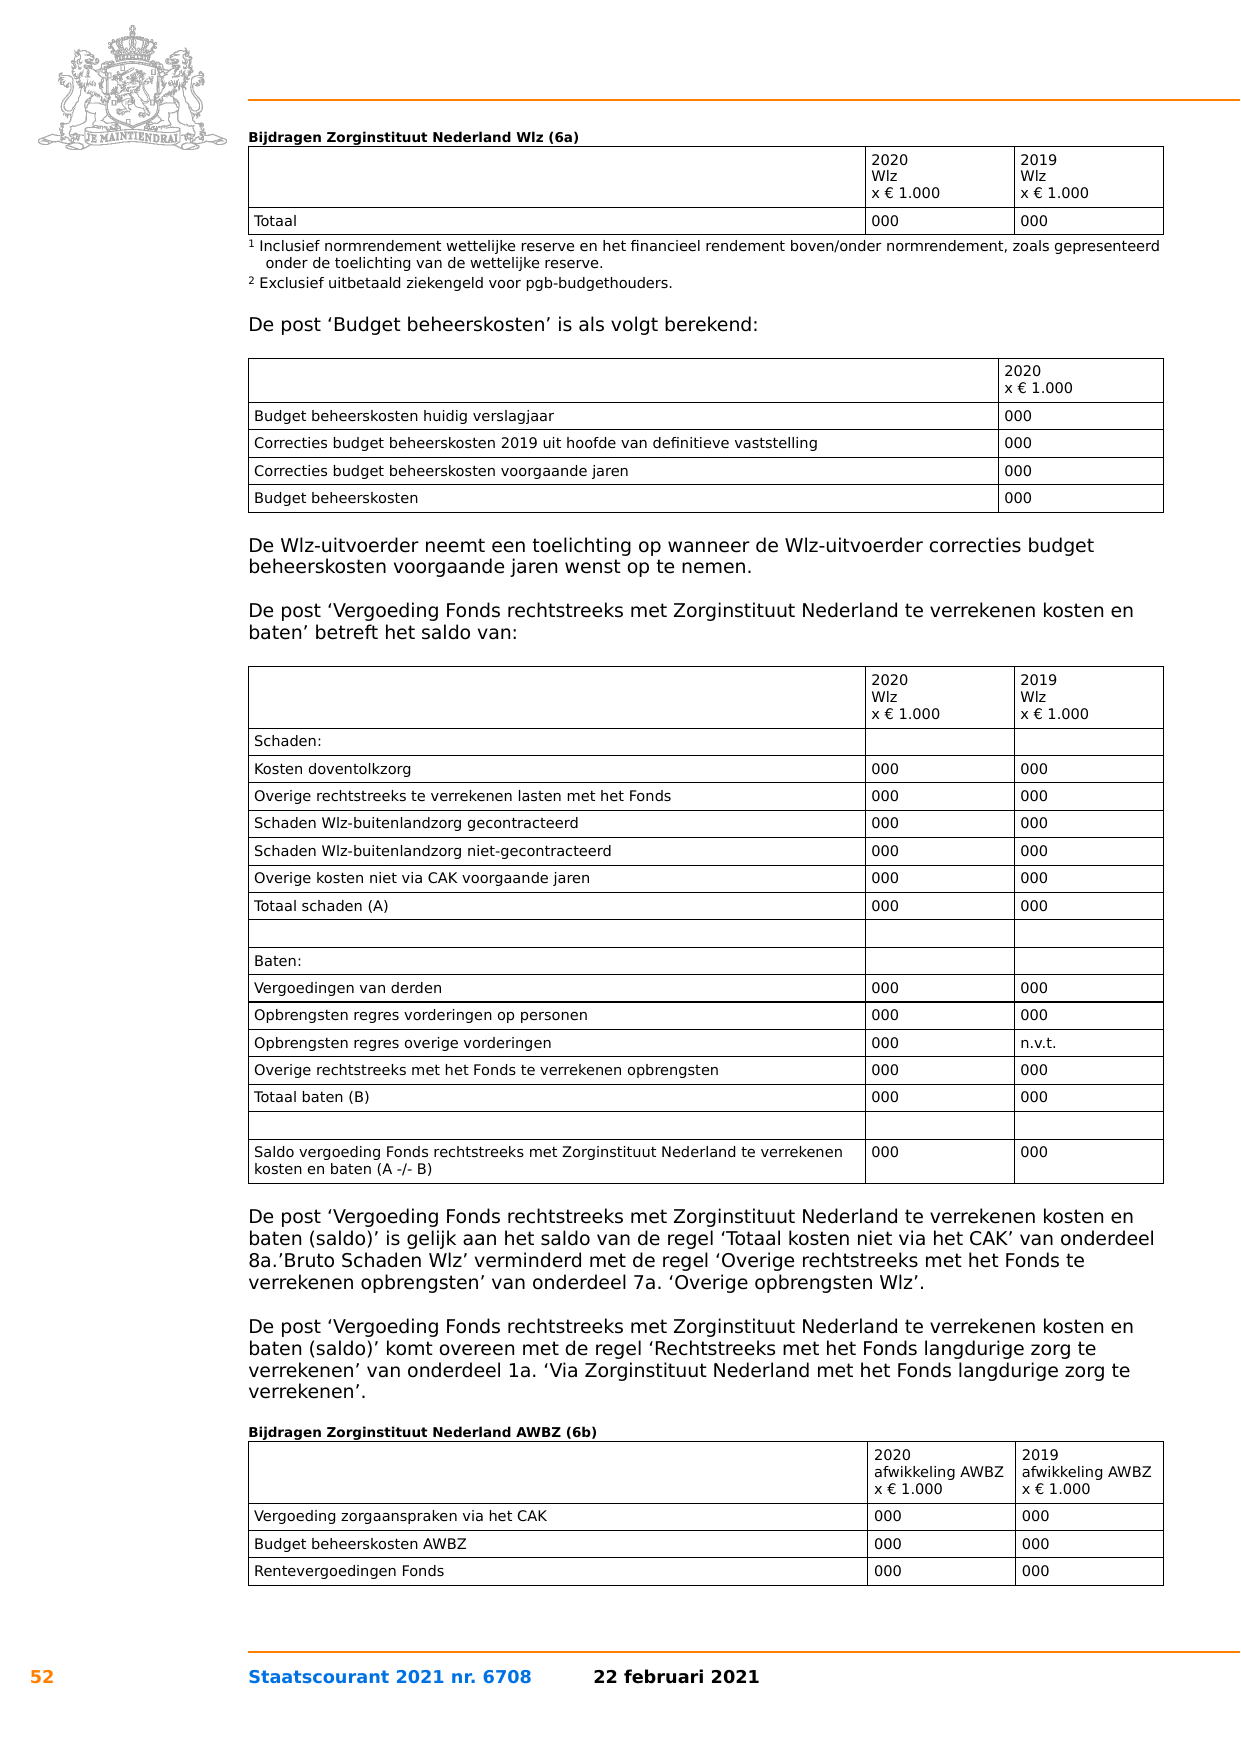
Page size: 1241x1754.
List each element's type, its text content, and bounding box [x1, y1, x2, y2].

table_cell 000 [866, 975, 1014, 1001]
table_cell n.v.t. [1015, 1030, 1163, 1056]
table_cell [249, 1442, 867, 1502]
table_cell 000 [866, 893, 1014, 919]
table_cell Vergoeding zorgaanspraken via het CAK [249, 1504, 867, 1530]
table_header 2020 x € 1.000 [999, 359, 1163, 402]
table_cell 000 [999, 458, 1163, 484]
table_cell Correcties budget beheerskosten voorgaande jaren [249, 458, 998, 484]
table_cell [249, 1112, 865, 1138]
table_cell 2020 Wlz x € 1.000 [866, 147, 1014, 207]
table_cell 000 [1015, 756, 1163, 782]
table_cell Rentevergoedingen Fonds [249, 1558, 867, 1584]
table_cell 000 [866, 838, 1014, 864]
table_cell 000 [866, 208, 1014, 234]
table_header [249, 667, 865, 727]
text De Wlz-uitvoerder neemt een toelichting op wanneer de Wlz-uitvoerder correcties budget beheerskosten voorgaande jaren wenst op te nemen. [248, 534, 1163, 578]
table_cell 000 [1015, 975, 1163, 1001]
table_cell 000 [999, 430, 1163, 457]
table_cell Budget beheerskosten huidig verslagjaar [249, 403, 998, 429]
table_cell Overige rechtstreeks te verrekenen lasten met het Fonds [249, 783, 865, 810]
table_cell Kosten doventolkzorg [249, 756, 865, 782]
table_cell [866, 920, 1014, 947]
table_cell [866, 1112, 1014, 1138]
text De post ‘Vergoeding Fonds rechtstreeks met Zorginstituut Nederland te verrekenen kosten en baten’ betreft het saldo van: [248, 600, 1163, 644]
table_cell Opbrengsten regres vorderingen op personen [249, 1003, 865, 1029]
table_cell 000 [1015, 1003, 1163, 1029]
table_cell Overige kosten niet via CAK voorgaande jaren [249, 866, 865, 892]
picture [38, 25, 227, 150]
text De post ‘Vergoeding Fonds rechtstreeks met Zorginstituut Nederland te verrekenen kosten en baten (saldo)’ is gelijk aan het saldo van de regel ‘Totaal kosten niet via het CAK’ van onderdeel 8a.’Bruto Schaden Wlz’ verminderd met de regel ‘Overige rechtstreeks met het Fonds te verrekenen opbrengsten’ van onderdeel 7a. ‘Overige opbrengsten Wlz’. [248, 1206, 1163, 1294]
table_cell 000 [868, 1558, 1015, 1584]
table_cell 000 [1016, 1531, 1163, 1557]
table_cell [866, 729, 1014, 755]
table_cell 2020 afwikkeling AWBZ x € 1.000 [868, 1442, 1015, 1502]
table_cell 000 [866, 756, 1014, 782]
table_cell [866, 948, 1014, 974]
table_cell 1 Inclusief normrendement wettelijke reserve en het financieel rendement boven/onder normrendement, zoals gepresenteerd onder de toelichting van de wettelijke reserve. 2 Exclusief uitbetaald ziekengeld voor pgb-budgethouders. [248, 235, 1163, 292]
table_cell [249, 920, 865, 947]
table_header 2020 Wlz x € 1.000 [866, 667, 1014, 727]
table_cell Totaal [249, 208, 865, 234]
table_header Bijdragen Zorginstituut Nederland AWBZ (6b) [248, 1425, 1163, 1441]
table_cell 000 [866, 1085, 1014, 1111]
table_cell Totaal baten (B) [249, 1085, 865, 1111]
table_cell Schaden: [249, 729, 865, 755]
table_cell Totaal schaden (A) [249, 893, 865, 919]
table_cell Schaden Wlz-buitenlandzorg gecontracteerd [249, 811, 865, 837]
table_cell 000 [1016, 1504, 1163, 1530]
table_cell Correcties budget beheerskosten 2019 uit hoofde van definitieve vaststelling [249, 430, 998, 457]
table_cell 000 [1015, 1057, 1163, 1084]
table_cell 000 [866, 783, 1014, 810]
table_cell Saldo vergoeding Fonds rechtstreeks met Zorginstituut Nederland te verrekenen kosten en baten (A -/- B) [249, 1140, 865, 1183]
table_cell 000 [1015, 783, 1163, 810]
table_cell Vergoedingen van derden [249, 975, 865, 1001]
text De post ‘Vergoeding Fonds rechtstreeks met Zorginstituut Nederland te verrekenen kosten en baten (saldo)’ komt overeen met de regel ‘Rechtstreeks met het Fonds langdurige zorg te verrekenen’ van onderdeel 1a. ‘Via Zorginstituut Nederland met het Fonds langdurige zorg te verrekenen’. [248, 1316, 1163, 1403]
table_cell 000 [1015, 866, 1163, 892]
table_cell 000 [868, 1531, 1015, 1557]
table_cell 000 [1015, 1085, 1163, 1111]
table_cell [1015, 920, 1163, 947]
table_cell 000 [866, 1140, 1014, 1183]
table_header [249, 359, 998, 402]
table_cell [249, 147, 865, 207]
table_cell 000 [999, 403, 1163, 429]
table_cell 000 [866, 811, 1014, 837]
table_cell 000 [1015, 1140, 1163, 1183]
table_cell Overige rechtstreeks met het Fonds te verrekenen opbrengsten [249, 1057, 865, 1084]
table_cell 000 [866, 1003, 1014, 1029]
table_cell 2019 Wlz x € 1.000 [1015, 147, 1163, 207]
table_cell Baten: [249, 948, 865, 974]
table_header Bijdragen Zorginstituut Nederland Wlz (6a) [248, 130, 1163, 146]
table_cell Opbrengsten regres overige vorderingen [249, 1030, 865, 1056]
table_cell 000 [1015, 838, 1163, 864]
table_cell 000 [866, 866, 1014, 892]
table_cell 000 [1015, 208, 1163, 234]
table_cell 000 [866, 1057, 1014, 1084]
table_cell Budget beheerskosten [249, 485, 998, 512]
text De post ‘Budget beheerskosten’ is als volgt berekend: [248, 314, 1163, 336]
table_cell Budget beheerskosten AWBZ [249, 1531, 867, 1557]
table_cell [1015, 1112, 1163, 1138]
table_cell 000 [1015, 893, 1163, 919]
table_cell 000 [866, 1030, 1014, 1056]
table_cell [1015, 729, 1163, 755]
table_cell 000 [1015, 811, 1163, 837]
table_cell 000 [1016, 1558, 1163, 1584]
table_cell Schaden Wlz-buitenlandzorg niet-gecontracteerd [249, 838, 865, 864]
table_header 2019 Wlz x € 1.000 [1015, 667, 1163, 727]
table_cell 2019 afwikkeling AWBZ x € 1.000 [1016, 1442, 1163, 1502]
table_cell 000 [868, 1504, 1015, 1530]
table_cell 000 [999, 485, 1163, 512]
table_cell [1015, 948, 1163, 974]
